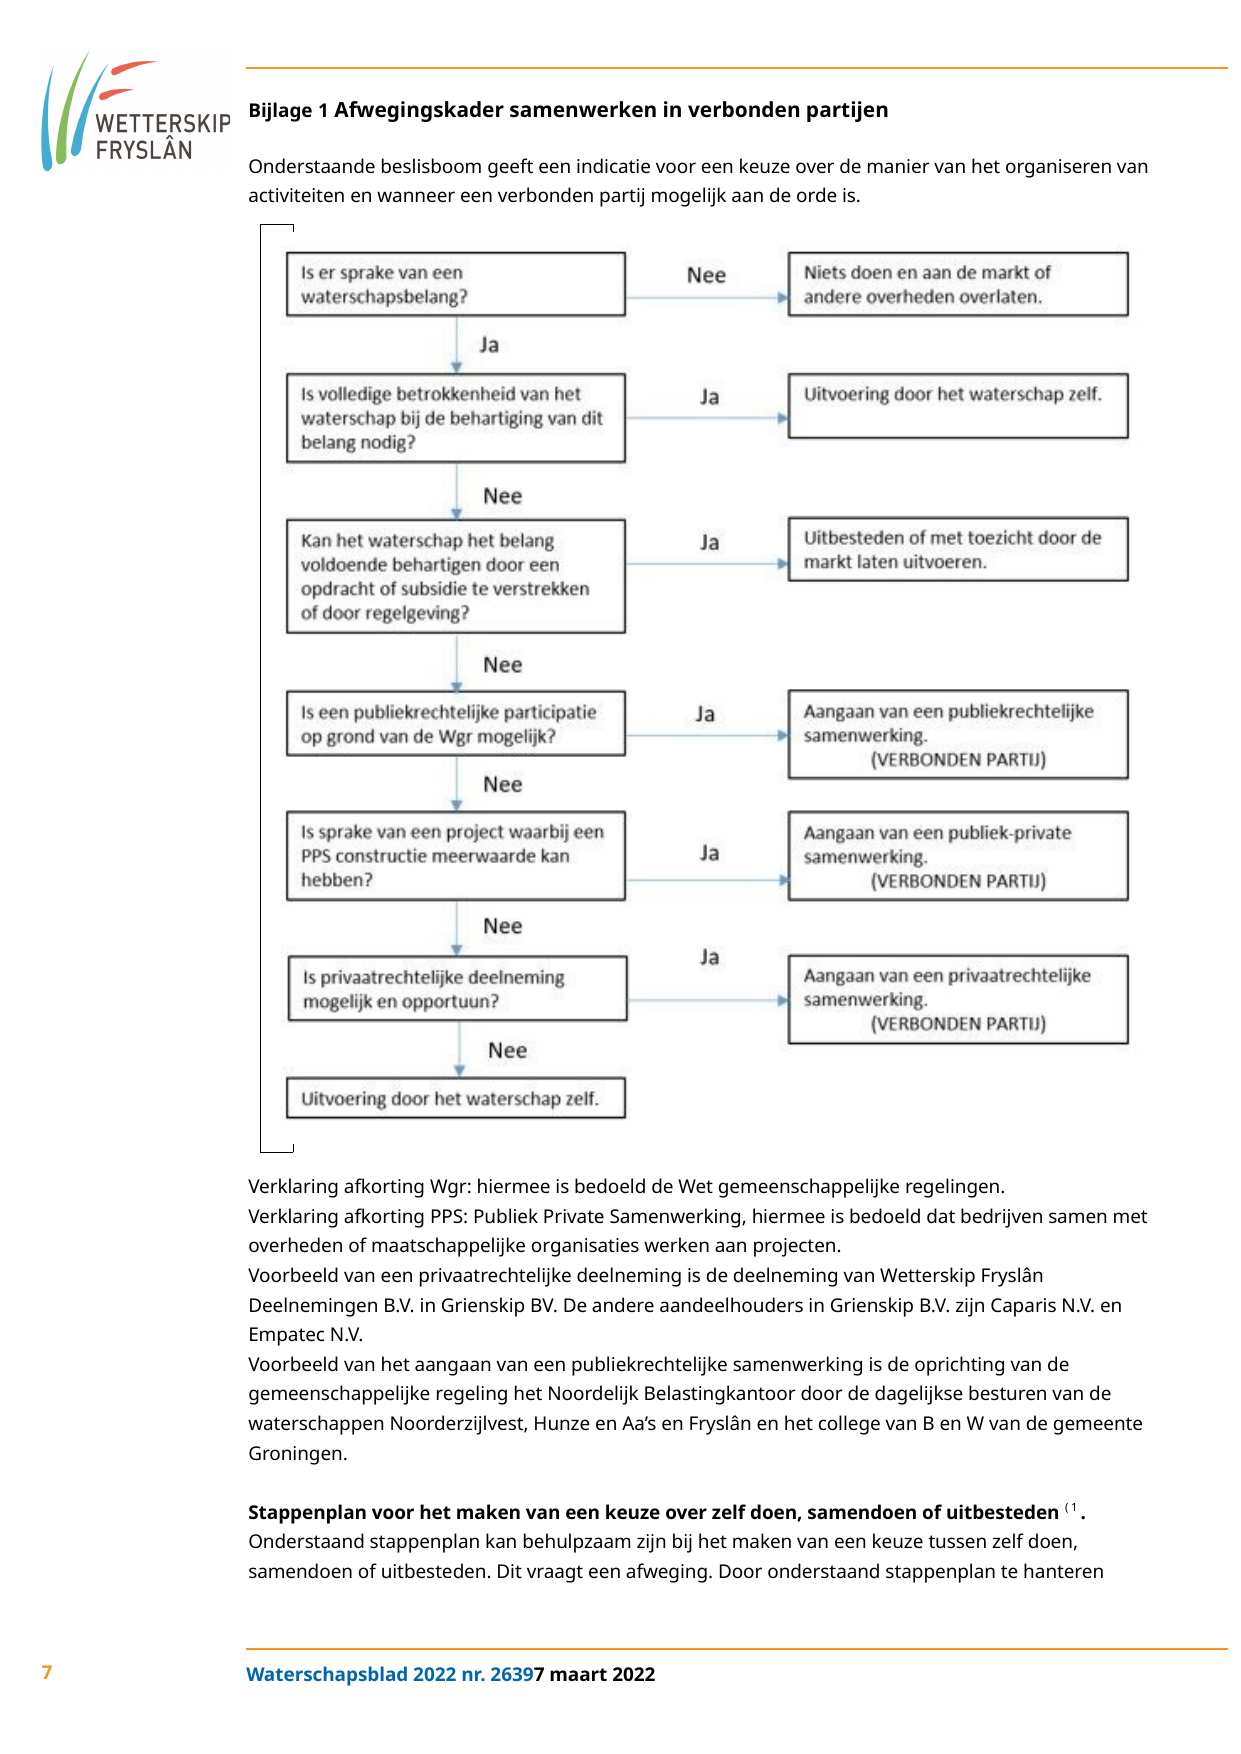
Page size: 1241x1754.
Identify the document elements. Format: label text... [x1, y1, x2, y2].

text Voorbeeld van een privaatrechtelijke deelneming is de deelneming van Wetterskip Fryslân Deelnemingen B.V. in Grienskip BV. De andere aandeelhouders in Grienskip B.V. zijn Caparis N.V. en Empatec N.V. [248, 1262, 1152, 1347]
text Voorbeeld van het aangaan van een publiekrechtelijke samenwerking is de oprichting van de gemeenschappelijke regeling het Noordelijk Belastingkantoor door de dagelijkse besturen van de waterschappen Noorderzijlvest, Hunze en Aa’s en Fryslân en het college van B en W van de gemeente Groningen. [248, 1351, 1152, 1466]
text Bijlage 1 Afwegingskader samenwerken in verbonden partijen [248, 95, 1152, 123]
text Verklaring afkorting PPS: Publiek Private Samenwerking, hiermee is bedoeld dat bedrijven samen met overheden of maatschappelijke organisaties werken aan projecten. [248, 1203, 1152, 1258]
text Verklaring afkorting Wgr: hiermee is bedoeld de Wet gemeenschappelijke regelingen. [248, 1173, 1152, 1199]
text Onderstaand stappenplan kan behulpzaam zijn bij het maken van een keuze tussen zelf doen, samendoen of uitbesteden. Dit vraagt een afweging. Door onderstaand stappenplan te hanteren [248, 1528, 1152, 1584]
picture [41, 47, 231, 172]
picture [268, 232, 1173, 1144]
text Onderstaande beslisboom geeft een indicatie voor een keuze over de manier van het organiseren van activiteiten en wanneer een verbonden partij mogelijk aan de orde is. [248, 153, 1152, 208]
text Stappenplan voor het maken van een keuze over zelf doen, samendoen of uitbesteden ( 1 . [248, 1499, 1152, 1525]
